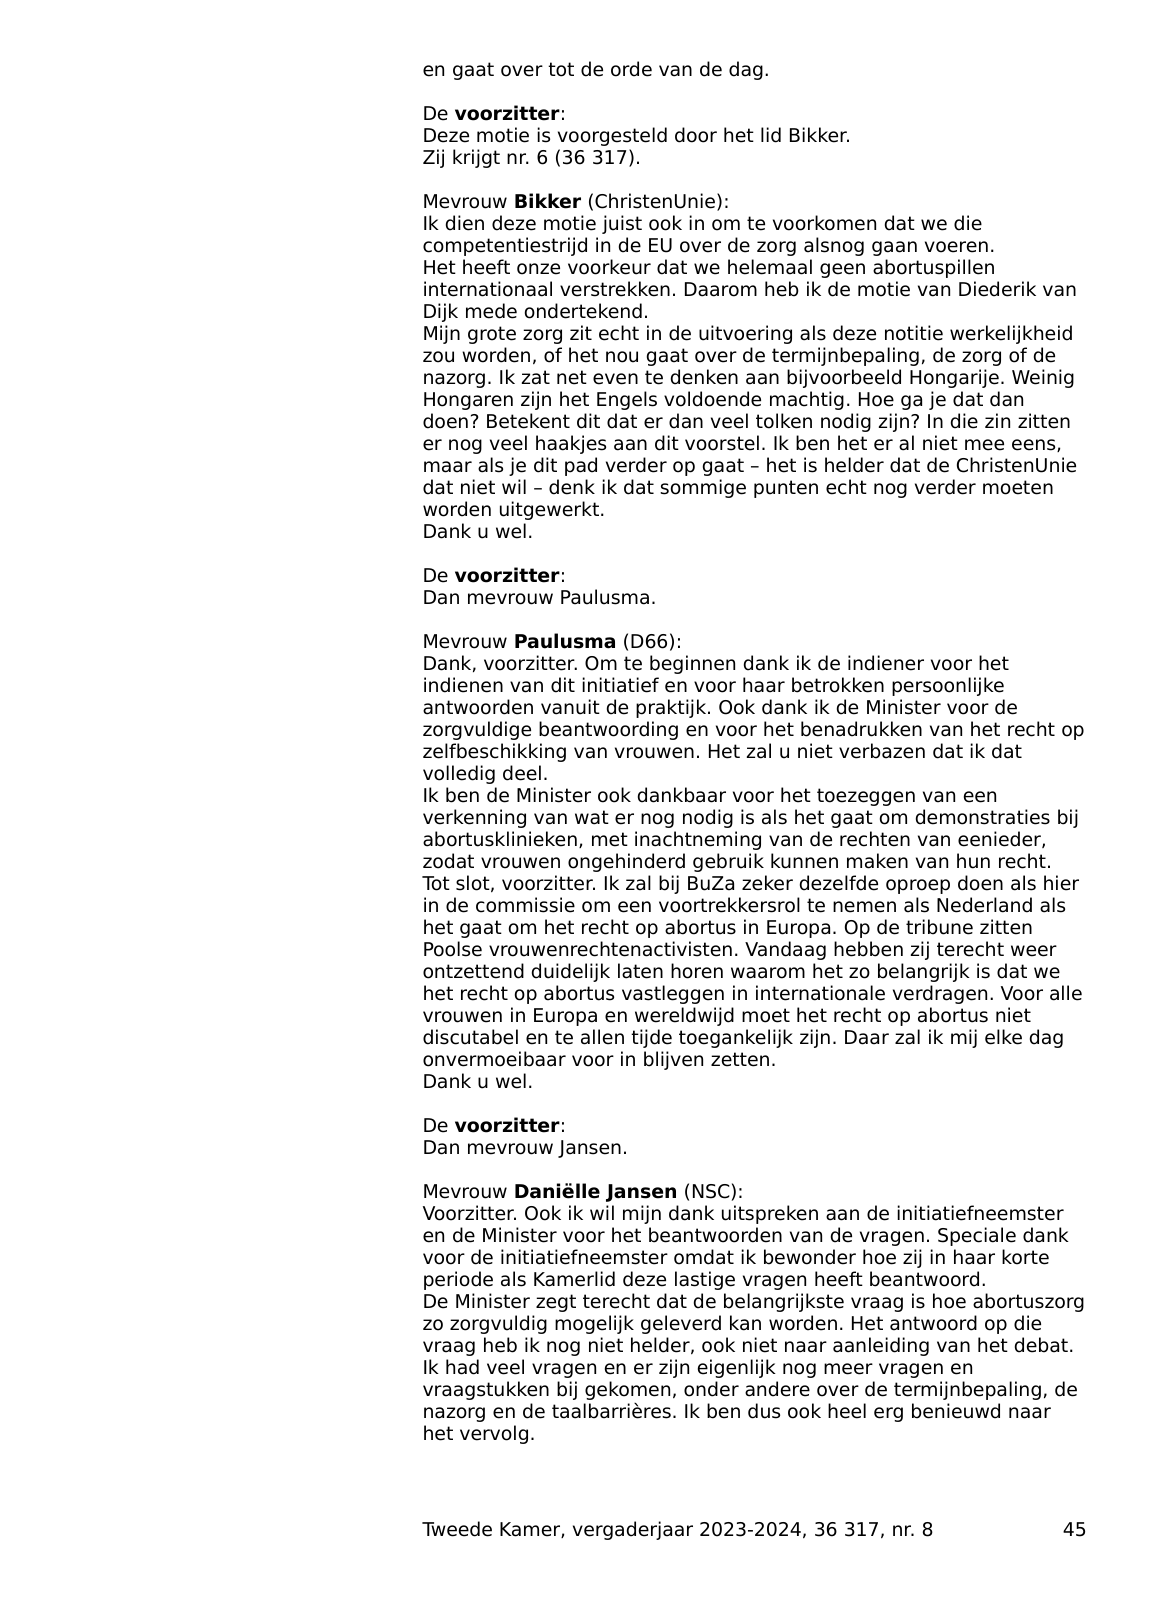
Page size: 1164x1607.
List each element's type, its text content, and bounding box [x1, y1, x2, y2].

text Ik ben de Minister ook dankbaar voor het toezeggen van een verkenning van wat er nog nodig is als het gaat om demonstraties bij abortusklinieken, met inachtneming van de rechten van eenieder, zodat vrouwen ongehinderd gebruik kunnen maken van hun recht. [422, 785, 1087, 873]
text Dank u wel. [422, 521, 1087, 543]
text Dank u wel. [422, 1071, 1087, 1093]
text Mevrouw Paulusma (D66): [422, 631, 1087, 653]
text Tot slot, voorzitter. Ik zal bij BuZa zeker dezelfde oproep doen als hier in de commissie om een voortrekkersrol te nemen als Nederland als het gaat om het recht op abortus in Europa. Op de tribune zitten Poolse vrouwenrechtenactivisten. Vandaag hebben zij terecht weer ontzettend duidelijk laten horen waarom het zo belangrijk is dat we het recht op abortus vastleggen in internationale verdragen. Voor alle vrouwen in Europa en wereldwijd moet het recht op abortus niet discutabel en te allen tijde toegankelijk zijn. Daar zal ik mij elke dag onvermoeibaar voor in blijven zetten. [422, 873, 1087, 1071]
text Dan mevrouw Paulusma. [422, 587, 1087, 609]
text De voorzitter: [422, 565, 1087, 587]
text Voorzitter. Ook ik wil mijn dank uitspreken aan de initiatiefneemster en de Minister voor het beantwoorden van de vragen. Speciale dank voor de initiatiefneemster omdat ik bewonder hoe zij in haar korte periode als Kamerlid deze lastige vragen heeft beantwoord. [422, 1203, 1087, 1291]
text De voorzitter: [422, 1115, 1087, 1137]
text Deze motie is voorgesteld door het lid Bikker. [422, 125, 1087, 147]
text Dan mevrouw Jansen. [422, 1137, 1087, 1159]
text Het heeft onze voorkeur dat we helemaal geen abortuspillen internationaal verstrekken. Daarom heb ik de motie van Diederik van Dijk mede ondertekend. [422, 257, 1087, 323]
text Zij krijgt nr. 6 (36 317). [422, 147, 1087, 169]
text Mevrouw Bikker (ChristenUnie): [422, 191, 1087, 213]
text Dank, voorzitter. Om te beginnen dank ik de indiener voor het indienen van dit initiatief en voor haar betrokken persoonlijke antwoorden vanuit de praktijk. Ook dank ik de Minister voor de zorgvuldige beantwoording en voor het benadrukken van het recht op zelfbeschikking van vrouwen. Het zal u niet verbazen dat ik dat volledig deel. [422, 653, 1087, 785]
text en gaat over tot de orde van de dag. [422, 59, 1087, 81]
text Mevrouw Daniëlle Jansen (NSC): [422, 1181, 1087, 1203]
text De Minister zegt terecht dat de belangrijkste vraag is hoe abortuszorg zo zorgvuldig mogelijk geleverd kan worden. Het antwoord op die vraag heb ik nog niet helder, ook niet naar aanleiding van het debat. Ik had veel vragen en er zijn eigenlijk nog meer vragen en vraagstukken bij gekomen, onder andere over de termijnbepaling, de nazorg en de taalbarrières. Ik ben dus ook heel erg benieuwd naar het vervolg. [422, 1291, 1087, 1445]
text Mijn grote zorg zit echt in de uitvoering als deze notitie werkelijkheid zou worden, of het nou gaat over de termijnbepaling, de zorg of de nazorg. Ik zat net even te denken aan bijvoorbeeld Hongarije. Weinig Hongaren zijn het Engels voldoende machtig. Hoe ga je dat dan doen? Betekent dit dat er dan veel tolken nodig zijn? In die zin zitten er nog veel haakjes aan dit voorstel. Ik ben het er al niet mee eens, maar als je dit pad verder op gaat – het is helder dat de ChristenUnie dat niet wil – denk ik dat sommige punten echt nog verder moeten worden uitgewerkt. [422, 323, 1087, 521]
text Ik dien deze motie juist ook in om te voorkomen dat we die competentiestrijd in de EU over de zorg alsnog gaan voeren. [422, 213, 1087, 257]
text De voorzitter: [422, 103, 1087, 125]
